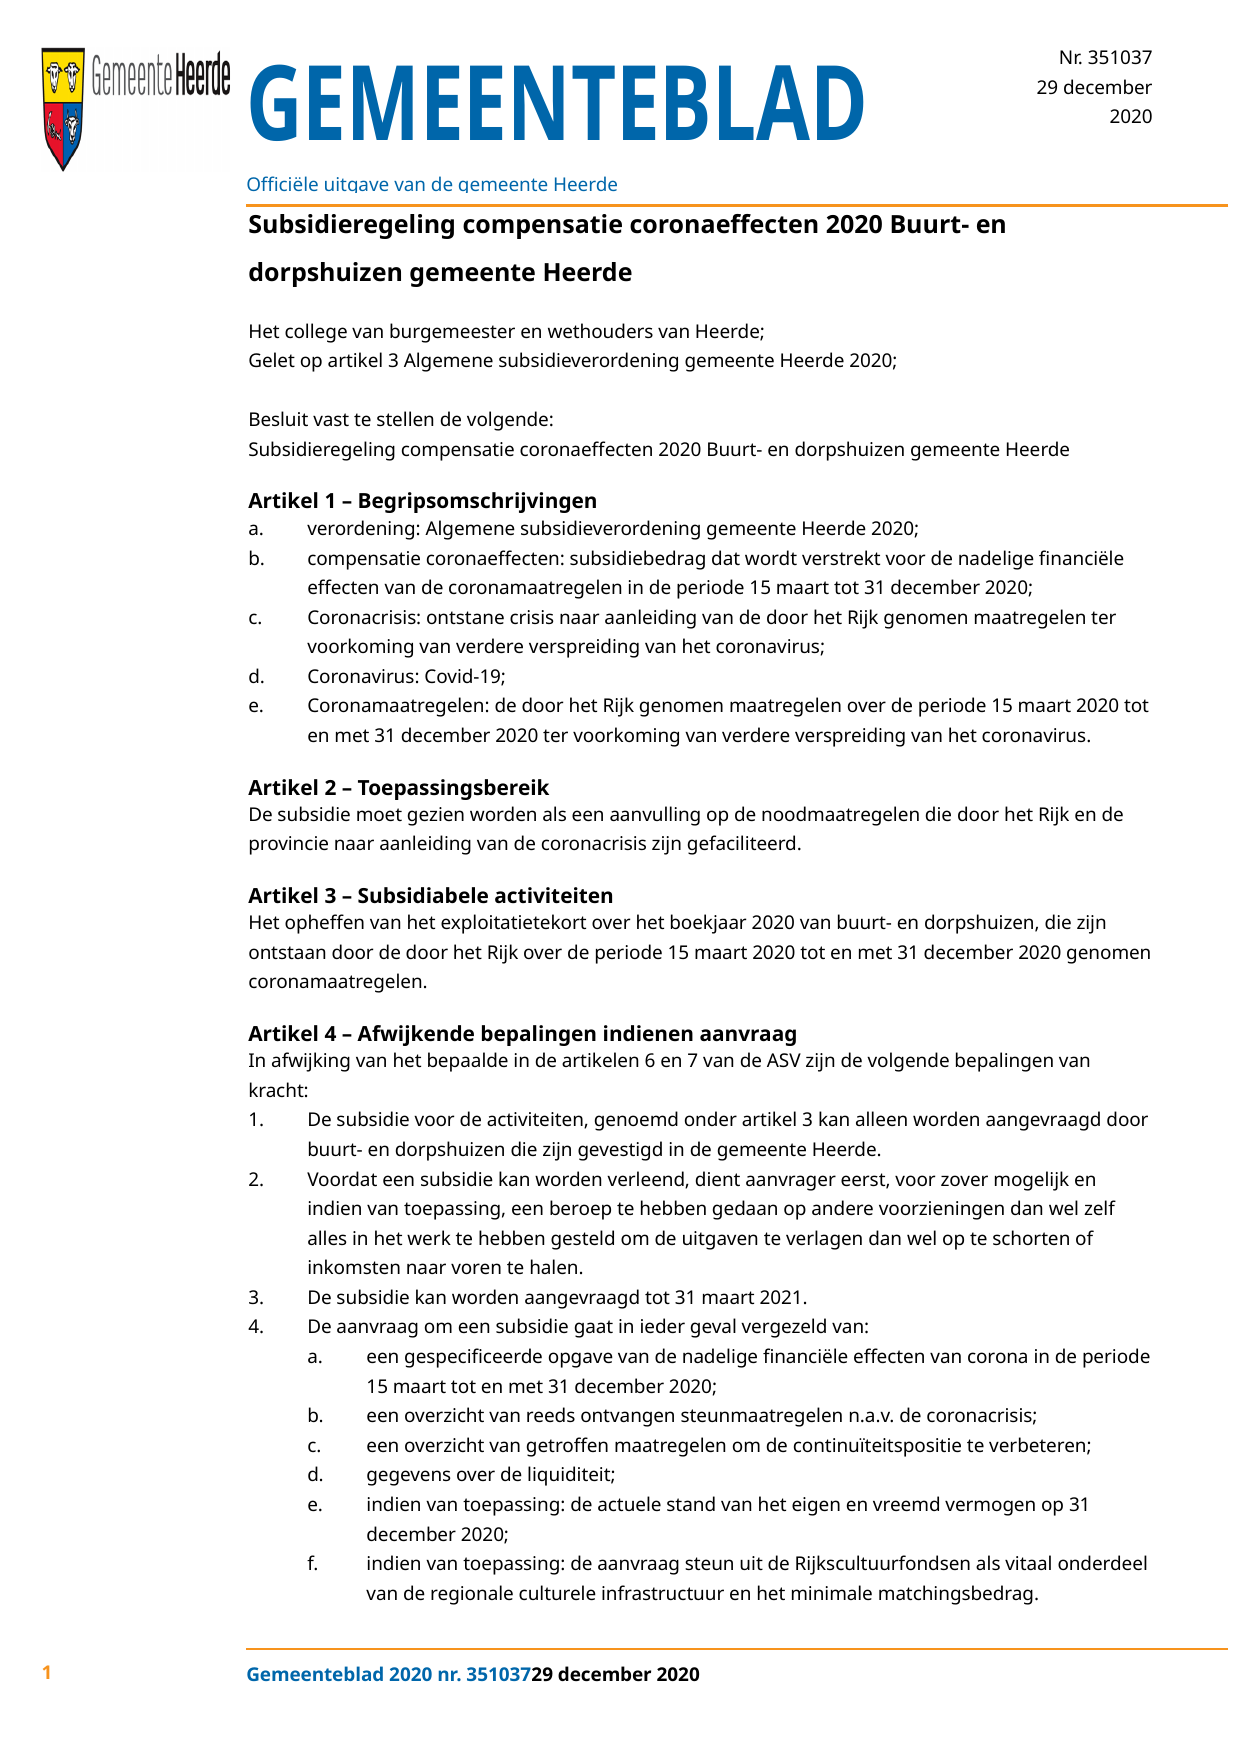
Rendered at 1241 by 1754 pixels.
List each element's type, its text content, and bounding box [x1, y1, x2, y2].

list indien van toepassing: de actuele stand van het eigen en vreemd vermogen op 31 december 2020; [307, 1491, 1152, 1547]
list De subsidie voor de activiteiten, genoemd onder artikel 3 kan alleen worden aangevraagd door buurt- en dorpshuizen die zijn gevestigd in de gemeente Heerde. [248, 1107, 1152, 1162]
text Artikel 3 – Subsidiabele activiteiten [248, 881, 1152, 909]
text In afwijking van het bepaalde in de artikelen 6 en 7 van de ASV zijn de volgende bepalingen van kracht: [248, 1047, 1152, 1103]
text Besluit vast te stellen de volgende: [248, 407, 1152, 432]
text De subsidie moet gezien worden als een aanvulling op de noodmaatregelen die door het Rijk en de provincie naar aanleiding van de coronacrisis zijn gefaciliteerd. [248, 801, 1152, 856]
text Het opheffen van het exploitatietekort over het boekjaar 2020 van buurt- en dorpshuizen, die zijn ontstaan door de door het Rijk over de periode 15 maart 2020 tot en met 31 december 2020 genomen coronamaatregelen. [248, 909, 1152, 994]
text Artikel 2 – Toepassingsbereik [248, 773, 1152, 801]
list een overzicht van getroffen maatregelen om de continuïteitspositie te verbeteren; [307, 1432, 1152, 1458]
list Coronacrisis: ontstane crisis naar aanleiding van de door het Rijk genomen maatregelen ter voorkoming van verdere verspreiding van het coronavirus; [248, 604, 1152, 659]
list De aanvraag om een subsidie gaat in ieder geval vergezeld van: [248, 1314, 1152, 1339]
list compensatie coronaeffecten: subsidiebedrag dat wordt verstrekt voor de nadelige financiële effecten van de coronamaatregelen in de periode 15 maart tot 31 december 2020; [248, 545, 1152, 600]
list De subsidie kan worden aangevraagd tot 31 maart 2021. [248, 1284, 1152, 1310]
text Artikel 1 – Begripsomschrijvingen [248, 487, 1152, 515]
text Het college van burgemeester en wethouders van Heerde; [248, 318, 1152, 344]
list gegevens over de liquiditeit; [307, 1462, 1152, 1487]
text Subsidieregeling compensatie coronaeffecten 2020 Buurt- en dorpshuizen gemeente Heerde [248, 207, 1152, 288]
list Voordat een subsidie kan worden verleend, dient aanvrager eerst, voor zover mogelijk en indien van toepassing, een beroep te hebben gedaan op andere voorzieningen dan wel zelf alles in het werk te hebben gesteld om de uitgaven te verlagen dan wel op te schorten of inkomsten naar voren te halen. [248, 1166, 1152, 1280]
list een overzicht van reeds ontvangen steunmaatregelen n.a.v. de coronacrisis; [307, 1402, 1152, 1428]
text Artikel 4 – Afwijkende bepalingen indienen aanvraag [248, 1019, 1152, 1047]
picture [41, 47, 231, 172]
list een gespecificeerde opgave van de nadelige financiële effecten van corona in de periode 15 maart tot en met 31 december 2020; [307, 1343, 1152, 1399]
list Coronamaatregelen: de door het Rijk genomen maatregelen over de periode 15 maart 2020 tot en met 31 december 2020 ter voorkoming van verdere verspreiding van het coronavirus. [248, 693, 1152, 748]
text Subsidieregeling compensatie coronaeffecten 2020 Buurt- en dorpshuizen gemeente Heerde [248, 436, 1152, 462]
list indien van toepassing: de aanvraag steun uit de Rijkscultuurfondsen als vitaal onderdeel van de regionale culturele infrastructuur en het minimale matchingsbedrag. [307, 1550, 1152, 1606]
text Gelet op artikel 3 Algemene subsidieverordening gemeente Heerde 2020; [248, 347, 1152, 373]
list Coronavirus: Covid-19; [248, 663, 1152, 689]
list verordening: Algemene subsidieverordening gemeente Heerde 2020; [248, 515, 1152, 541]
